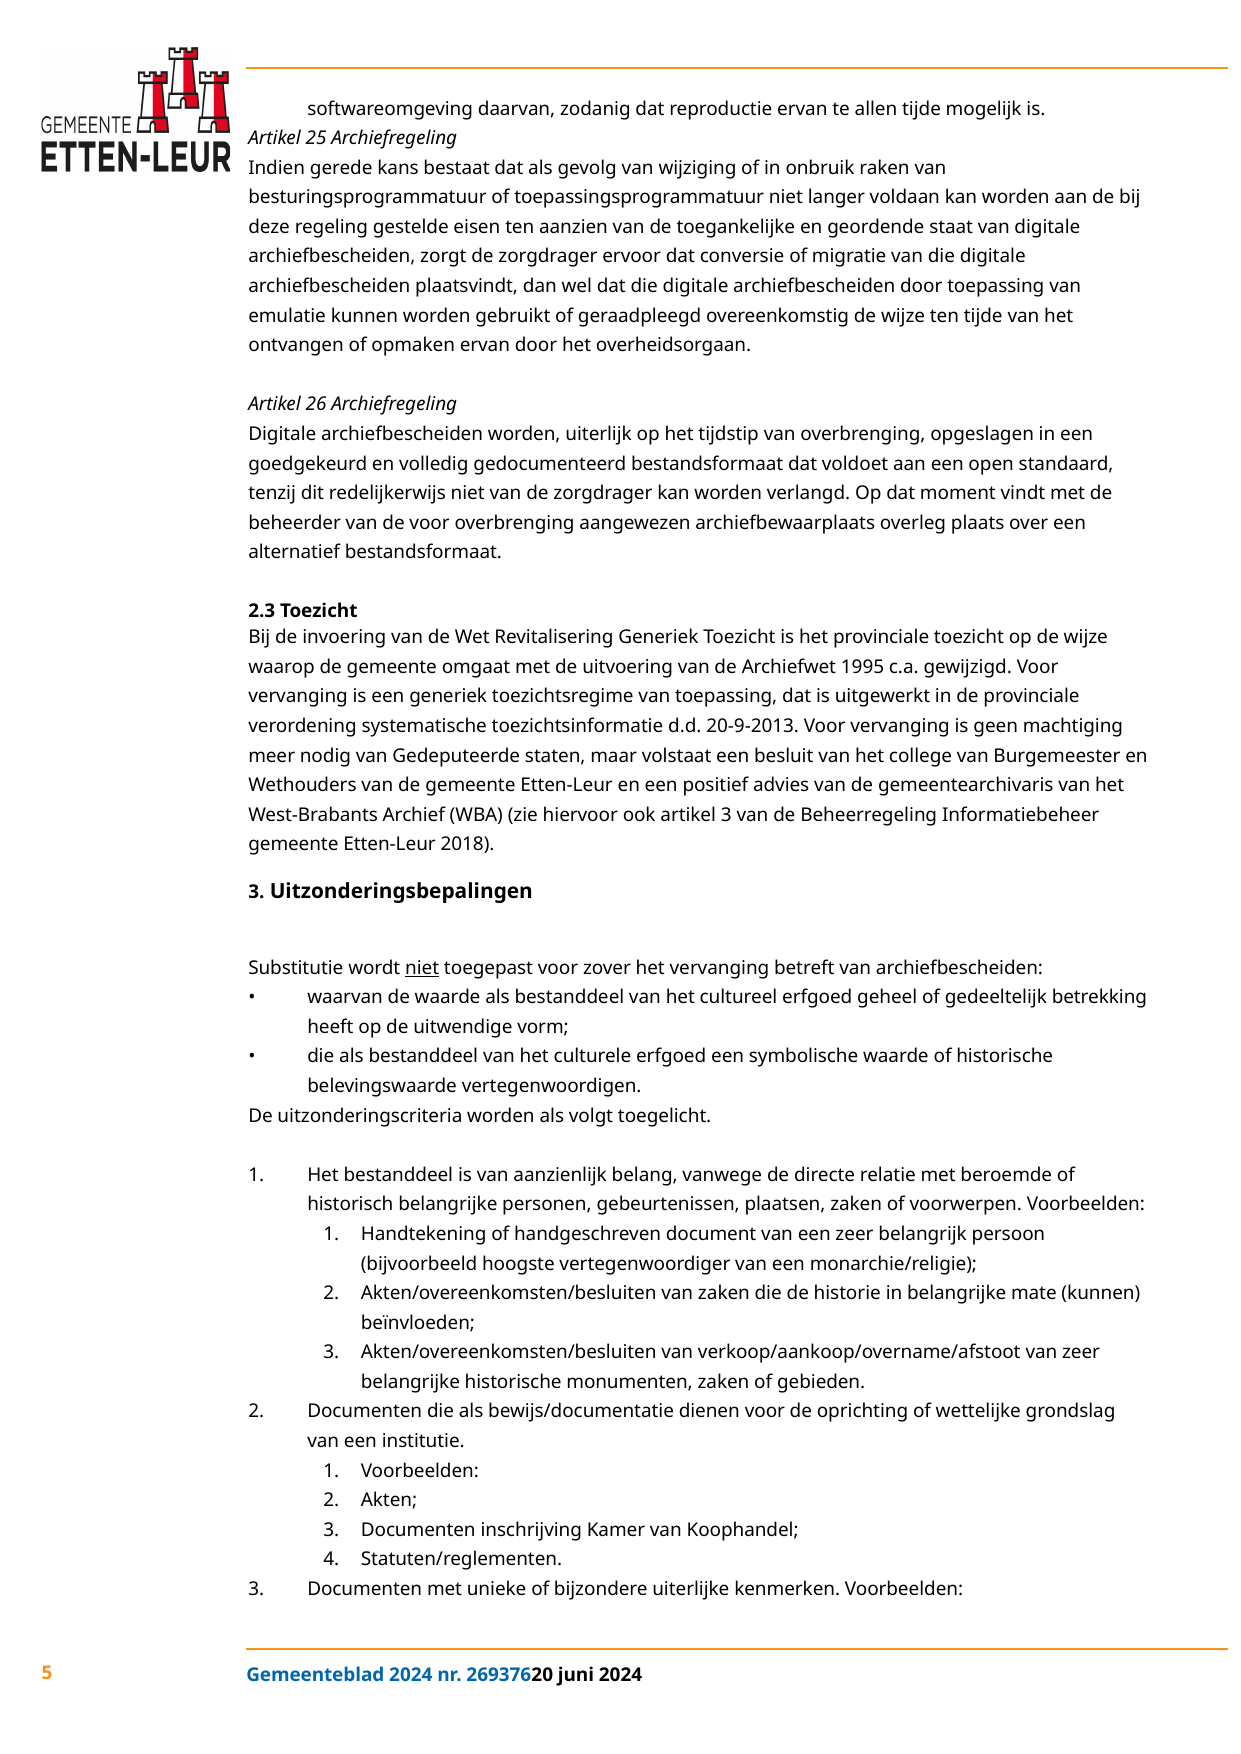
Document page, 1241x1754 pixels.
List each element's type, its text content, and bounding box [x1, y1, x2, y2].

list die als bestanddeel van het culturele erfgoed een symbolische waarde of historische belevingswaarde vertegenwoordigen. [248, 1043, 1152, 1098]
text Bij de invoering van de Wet Revitalisering Generiek Toezicht is het provinciale toezicht op de wijze waarop de gemeente omgaat met de uitvoering van de Archiefwet 1995 c.a. gewijzigd. Voor vervanging is een generiek toezichtsregime van toepassing, dat is uitgewerkt in de provinciale verordening systematische toezichtsinformatie d.d. 20-9-2013. Voor vervanging is geen machtiging meer nodig van Gedeputeerde staten, maar volstaat een besluit van het college van Burgemeester en Wethouders van de gemeente Etten-Leur en een positief advies van de gemeentearchivaris van het West-Brabants Archief (WBA) (zie hiervoor ook artikel 3 van de Beheerregeling Informatiebeheer gemeente Etten-Leur 2018). [248, 623, 1152, 856]
list Akten/overeenkomsten/besluiten van zaken die de historie in belangrijke mate (kunnen) beïnvloeden; [323, 1279, 1152, 1334]
text 3. Uitzonderingsbepalingen [248, 876, 1152, 904]
list Documenten inschrijving Kamer van Koophandel; [323, 1516, 1152, 1542]
text De uitzonderingscriteria worden als volgt toegelicht. [248, 1102, 1152, 1127]
list Statuten/reglementen. [323, 1546, 1152, 1571]
list waarvan de waarde als bestanddeel van het cultureel erfgoed geheel of gedeeltelijk betrekking heeft op de uitwendige vorm; [248, 983, 1152, 1039]
list Voorbeelden: [323, 1457, 1152, 1482]
list Akten; [323, 1486, 1152, 1512]
list Documenten die als bewijs/documentatie dienen voor de oprichting of wettelijke grondslag van een institutie. [248, 1398, 1152, 1453]
list Akten/overeenkomsten/besluiten van verkoop/aankoop/overname/afstoot van zeer belangrijke historische monumenten, zaken of gebieden. [323, 1338, 1152, 1394]
list Handtekening of handgeschreven document van een zeer belangrijk persoon (bijvoorbeeld hoogste vertegenwoordiger van een monarchie/religie); [323, 1220, 1152, 1275]
text Substitutie wordt niet toegepast voor zover het vervanging betreft van archiefbescheiden: [248, 954, 1152, 979]
text Artikel 26 Archiefregeling [248, 391, 1152, 416]
picture [41, 47, 231, 172]
list softwareomgeving daarvan, zodanig dat reproductie ervan te allen tijde mogelijk is. [248, 95, 1152, 121]
list Documenten met unieke of bijzondere uiterlijke kenmerken. Voorbeelden: [248, 1575, 1152, 1601]
text 2.3 Toezicht [248, 598, 1152, 623]
text Indien gerede kans bestaat dat als gevolg van wijziging of in onbruik raken van besturingsprogrammatuur of toepassingsprogrammatuur niet langer voldaan kan worden aan de bij deze regeling gestelde eisen ten aanzien van de toegankelijke en geordende staat van digitale archiefbescheiden, zorgt de zorgdrager ervoor dat conversie of migratie van die digitale archiefbescheiden plaatsvindt, dan wel dat die digitale archiefbescheiden door toepassing van emulatie kunnen worden gebruikt of geraadpleegd overeenkomstig de wijze ten tijde van het ontvangen of opmaken ervan door het overheidsorgaan. [248, 154, 1152, 357]
text Artikel 25 Archiefregeling [248, 124, 1152, 150]
text Digitale archiefbescheiden worden, uiterlijk op het tijdstip van overbrenging, opgeslagen in een goedgekeurd en volledig gedocumenteerd bestandsformaat dat voldoet aan een open standaard, tenzij dit redelijkerwijs niet van de zorgdrager kan worden verlangd. Op dat moment vindt met de beheerder van de voor overbrenging aangewezen archiefbewaarplaats overleg plaats over een alternatief bestandsformaat. [248, 420, 1152, 564]
list Het bestanddeel is van aanzienlijk belang, vanwege de directe relatie met beroemde of historisch belangrijke personen, gebeurtenissen, plaatsen, zaken of voorwerpen. Voorbeelden: [248, 1161, 1152, 1216]
